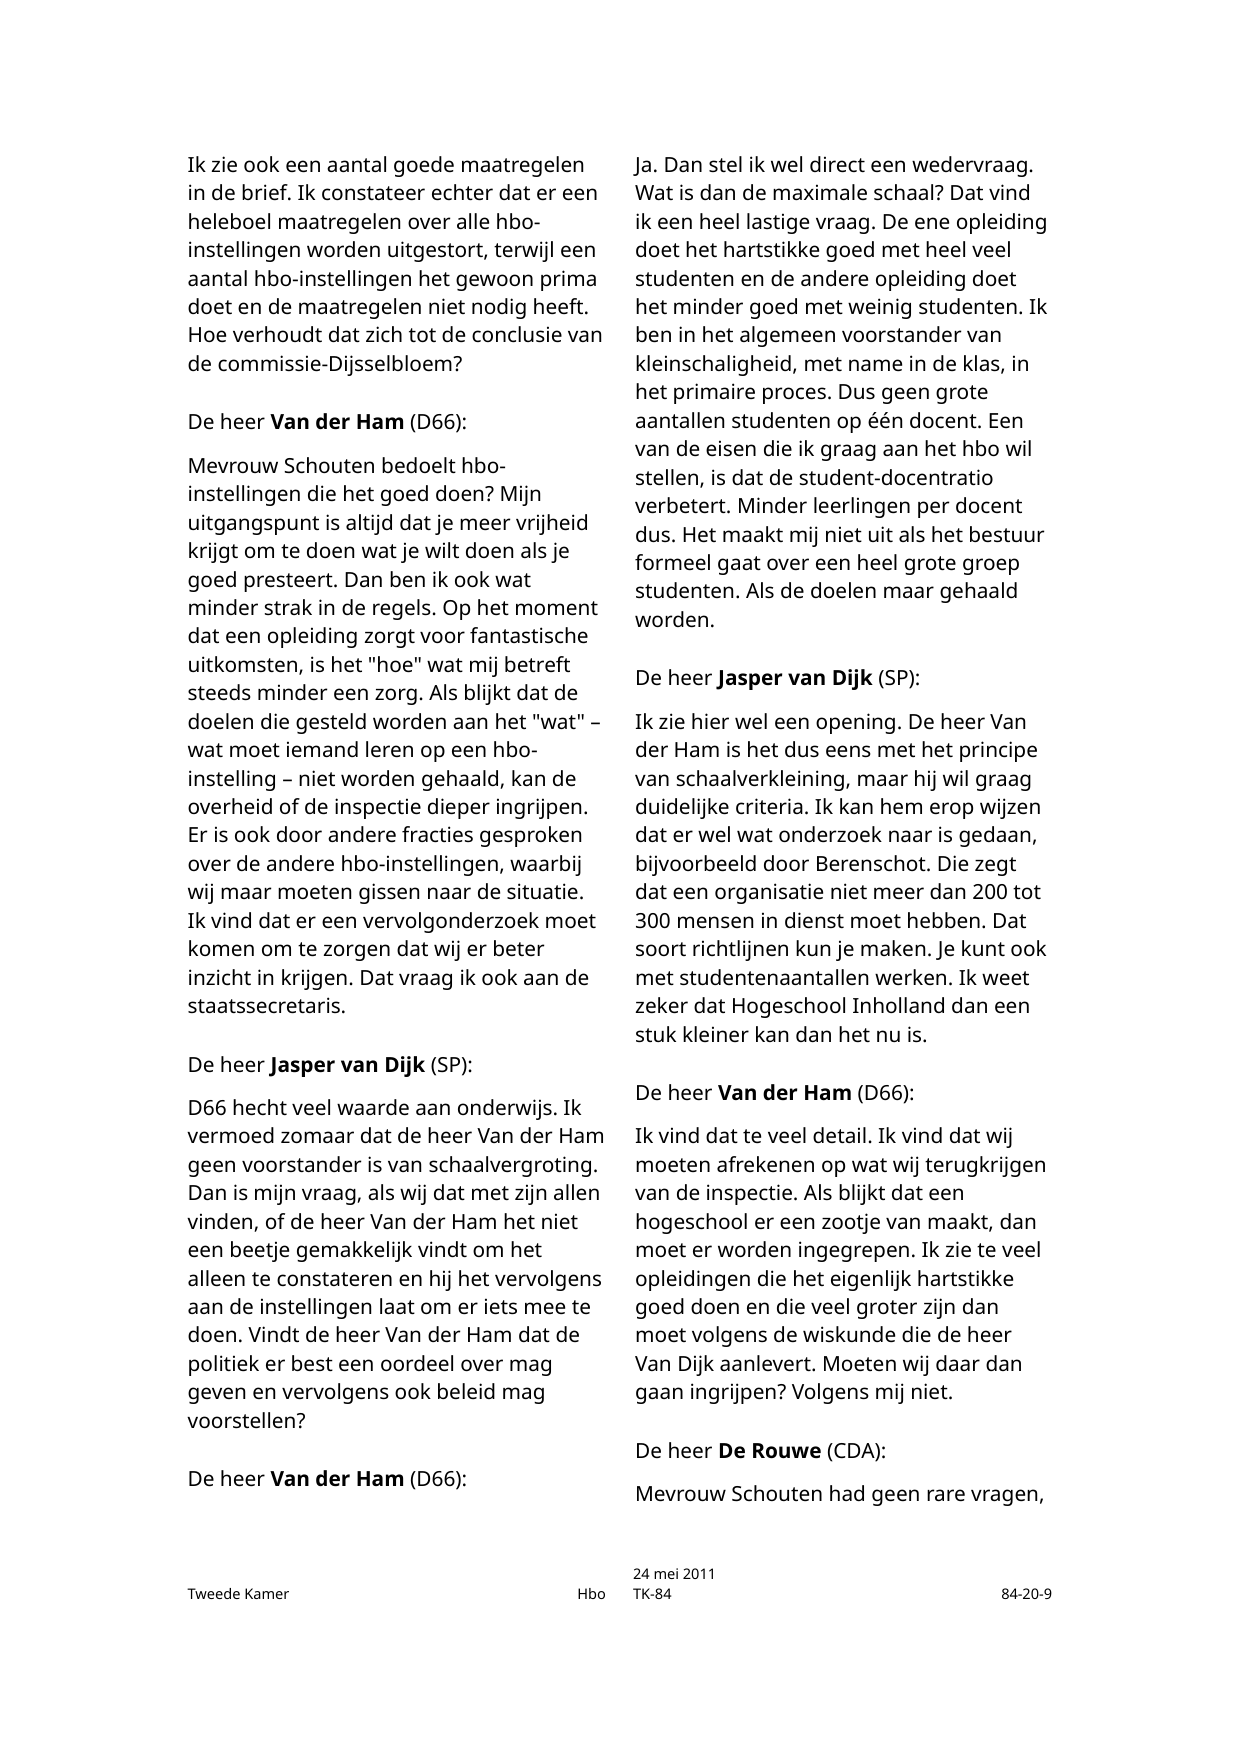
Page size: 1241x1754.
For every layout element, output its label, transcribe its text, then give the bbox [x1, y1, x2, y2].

text De heer Van der Ham (D66): [635, 1078, 1053, 1107]
text De heer Van der Ham (D66): [187, 1464, 605, 1493]
text Ik zie hier wel een opening. De heer Van der Ham is het dus eens met het principe van schaalverkleining, maar hij wil graag duidelijke criteria. Ik kan hem erop wijzen dat er wel wat onderzoek naar is gedaan, bijvoorbeeld door Berenschot. Die zegt dat een organisatie niet meer dan 200 tot 300 mensen in dienst moet hebben. Dat soort richtlijnen kun je maken. Je kunt ook met studentenaantallen werken. Ik weet zeker dat Hogeschool Inholland dan een stuk kleiner kan dan het nu is. [635, 707, 1053, 1048]
text Ja. Dan stel ik wel direct een wedervraag. Wat is dan de maximale schaal? Dat vind ik een heel lastige vraag. De ene opleiding doet het hartstikke goed met heel veel studenten en de andere opleiding doet het minder goed met weinig studenten. Ik ben in het algemeen voorstander van kleinschaligheid, met name in de klas, in het primaire proces. Dus geen grote aantallen studenten op één docent. Een van de eisen die ik graag aan het hbo wil stellen, is dat de student-docentratio verbetert. Minder leerlingen per docent dus. Het maakt mij niet uit als het bestuur formeel gaat over een heel grote groep studenten. Als de doelen maar gehaald worden. [635, 150, 1053, 633]
text Ik vind dat te veel detail. Ik vind dat wij moeten afrekenen op wat wij terugkrijgen van de inspectie. Als blijkt dat een hogeschool er een zootje van maakt, dan moet er worden ingegrepen. Ik zie te veel opleidingen die het eigenlijk hartstikke goed doen en die veel groter zijn dan moet volgens de wiskunde die de heer Van Dijk aanlevert. Moeten wij daar dan gaan ingrijpen? Volgens mij niet. [635, 1122, 1053, 1406]
text De heer Van der Ham (D66): [187, 407, 605, 436]
text De heer Jasper van Dijk (SP): [187, 1050, 605, 1078]
text Ik zie ook een aantal goede maatregelen in de brief. Ik constateer echter dat er een heleboel maatregelen over alle hbo-instellingen worden uitgestort, terwijl een aantal hbo-instellingen het gewoon prima doet en de maatregelen niet nodig heeft. Hoe verhoudt dat zich tot de conclusie van de commissie-Dijsselbloem? [187, 150, 605, 377]
text Er is ook door andere fracties gesproken over de andere hbo-instellingen, waarbij wij maar moeten gissen naar de situatie. Ik vind dat er een vervolgonderzoek moet komen om te zorgen dat wij er beter inzicht in krijgen. Dat vraag ik ook aan de staatssecretaris. [187, 821, 605, 1020]
text Mevrouw Schouten had geen rare vragen, [635, 1479, 1053, 1508]
text De heer De Rouwe (CDA): [635, 1436, 1053, 1464]
text Mevrouw Schouten bedoelt hbo-instellingen die het goed doen? Mijn uitgangspunt is altijd dat je meer vrijheid krijgt om te doen wat je wilt doen als je goed presteert. Dan ben ik ook wat minder strak in de regels. Op het moment dat een opleiding zorgt voor fantastische uitkomsten, is het "hoe" wat mij betreft steeds minder een zorg. Als blijkt dat de doelen die gesteld worden aan het "wat" – wat moet iemand leren op een hbo-instelling – niet worden gehaald, kan de overheid of de inspectie dieper ingrijpen. [187, 451, 605, 821]
text De heer Jasper van Dijk (SP): [635, 663, 1053, 692]
text D66 hecht veel waarde aan onderwijs. Ik vermoed zomaar dat de heer Van der Ham geen voorstander is van schaalvergroting. Dan is mijn vraag, als wij dat met zijn allen vinden, of de heer Van der Ham het niet een beetje gemakkelijk vindt om het alleen te constateren en hij het vervolgens aan de instellingen laat om er iets mee te doen. Vindt de heer Van der Ham dat de politiek er best een oordeel over mag geven en vervolgens ook beleid mag voorstellen? [187, 1093, 605, 1434]
